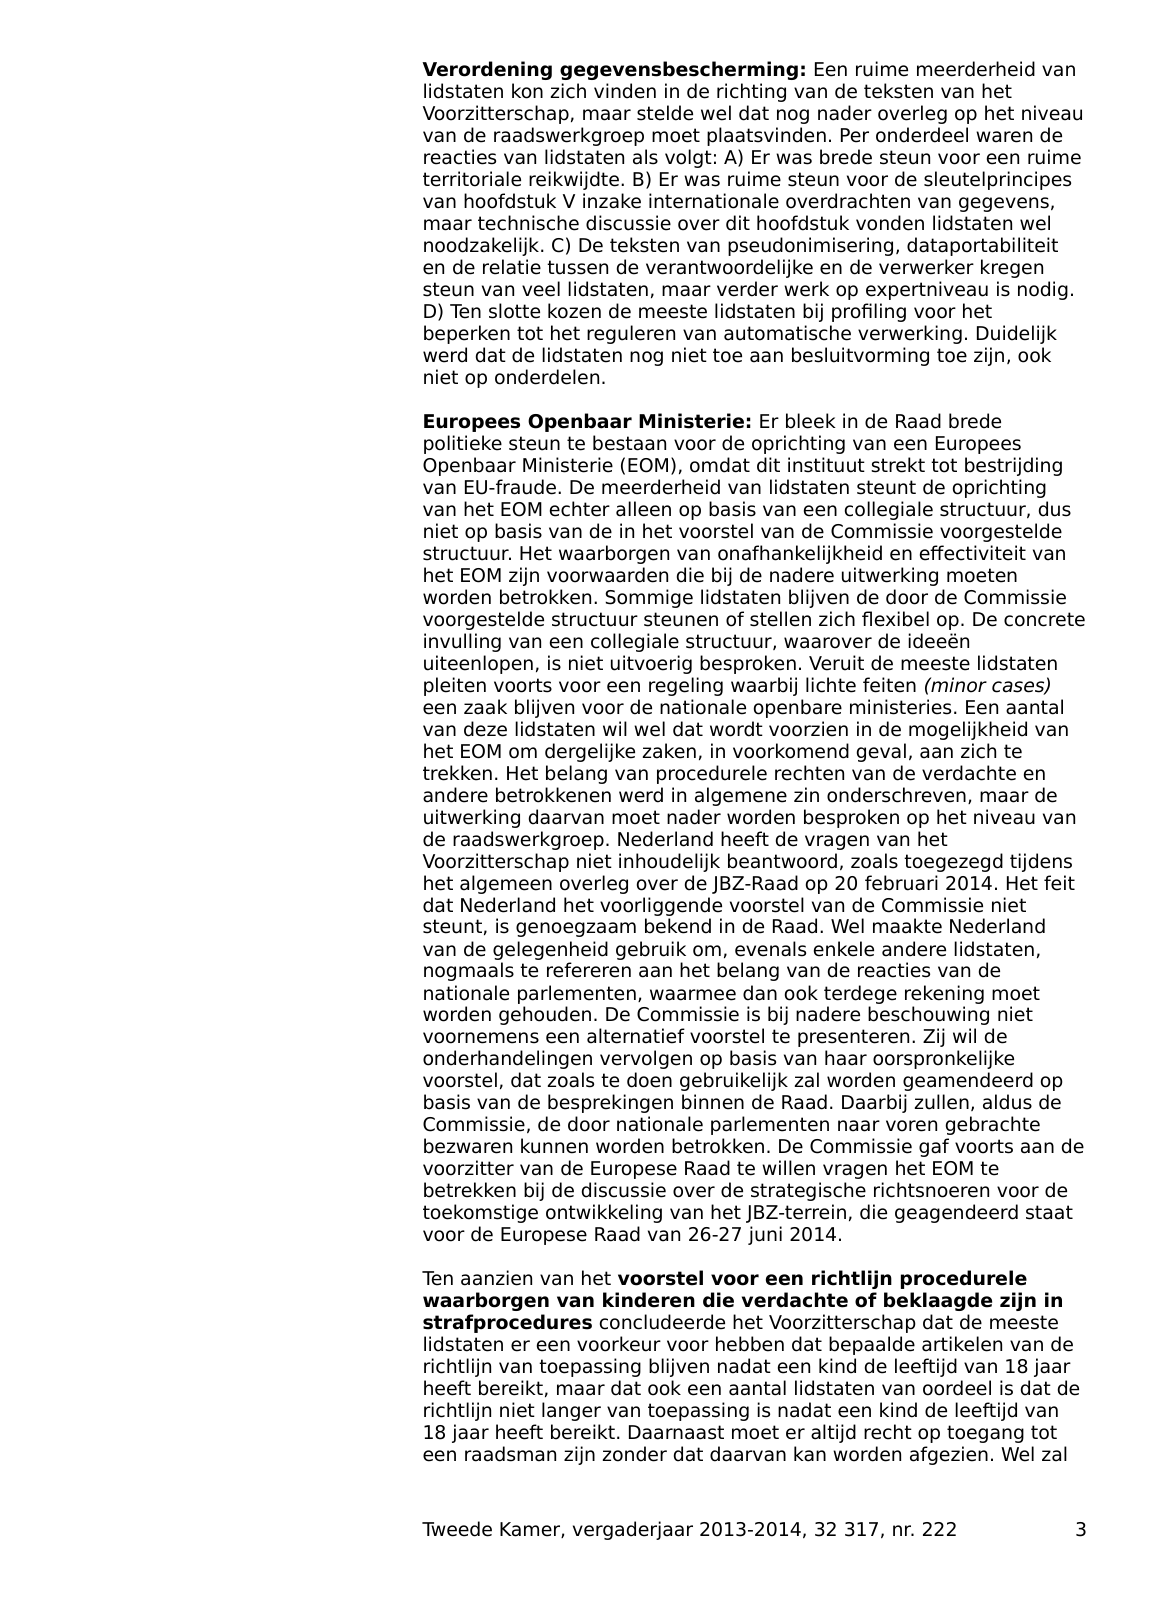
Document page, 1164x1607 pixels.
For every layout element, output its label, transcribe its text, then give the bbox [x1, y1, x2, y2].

text Ten aanzien van het voorstel voor een richtlijn procedurele waarborgen van kinderen die verdachte of beklaagde zijn in strafprocedures concludeerde het Voorzitterschap dat de meeste lidstaten er een voorkeur voor hebben dat bepaalde artikelen van de richtlijn van toepassing blijven nadat een kind de leeftijd van 18 jaar heeft bereikt, maar dat ook een aantal lidstaten van oordeel is dat de richtlijn niet langer van toepassing is nadat een kind de leeftijd van 18 jaar heeft bereikt. Daarnaast moet er altijd recht op toegang tot een raadsman zijn zonder dat daarvan kan worden afgezien. Wel zal [422, 1268, 1087, 1466]
text Europees Openbaar Ministerie: Er bleek in de Raad brede politieke steun te bestaan voor de oprichting van een Europees Openbaar Ministerie (EOM), omdat dit instituut strekt tot bestrijding van EU-fraude. De meerderheid van lidstaten steunt de oprichting van het EOM echter alleen op basis van een collegiale structuur, dus niet op basis van de in het voorstel van de Commissie voorgestelde structuur. Het waarborgen van onafhankelijkheid en effectiviteit van het EOM zijn voorwaarden die bij de nadere uitwerking moeten worden betrokken. Sommige lidstaten blijven de door de Commissie voorgestelde structuur steunen of stellen zich flexibel op. De concrete invulling van een collegiale structuur, waarover de ideeën uiteenlopen, is niet uitvoerig besproken. Veruit de meeste lidstaten pleiten voorts voor een regeling waarbij lichte feiten (minor cases) een zaak blijven voor de nationale openbare ministeries. Een aantal van deze lidstaten wil wel dat wordt voorzien in de mogelijkheid van het EOM om dergelijke zaken, in voorkomend geval, aan zich te trekken. Het belang van procedurele rechten van de verdachte en andere betrokkenen werd in algemene zin onderschreven, maar de uitwerking daarvan moet nader worden besproken op het niveau van de raadswerkgroep. Nederland heeft de vragen van het Voorzitterschap niet inhoudelijk beantwoord, zoals toegezegd tijdens het algemeen overleg over de JBZ-Raad op 20 februari 2014. Het feit dat Nederland het voorliggende voorstel van de Commissie niet steunt, is genoegzaam bekend in de Raad. Wel maakte Nederland van de gelegenheid gebruik om, evenals enkele andere lidstaten, nogmaals te refereren aan het belang van de reacties van de nationale parlementen, waarmee dan ook terdege rekening moet worden gehouden. De Commissie is bij nadere beschouwing niet voornemens een alternatief voorstel te presenteren. Zij wil de onderhandelingen vervolgen op basis van haar oorspronkelijke voorstel, dat zoals te doen gebruikelijk zal worden geamendeerd op basis van de besprekingen binnen de Raad. Daarbij zullen, aldus de Commissie, de door nationale parlementen naar voren gebrachte bezwaren kunnen worden betrokken. De Commissie gaf voorts aan de voorzitter van de Europese Raad te willen vragen het EOM te betrekken bij de discussie over de strategische richtsnoeren voor de toekomstige ontwikkeling van het JBZ-terrein, die geagendeerd staat voor de Europese Raad van 26-27 juni 2014. [422, 411, 1087, 1246]
text Verordening gegevensbescherming: Een ruime meerderheid van lidstaten kon zich vinden in de richting van de teksten van het Voorzitterschap, maar stelde wel dat nog nader overleg op het niveau van de raadswerkgroep moet plaatsvinden. Per onderdeel waren de reacties van lidstaten als volgt: A) Er was brede steun voor een ruime territoriale reikwijdte. B) Er was ruime steun voor de sleutelprincipes van hoofdstuk V inzake internationale overdrachten van gegevens, maar technische discussie over dit hoofdstuk vonden lidstaten wel noodzakelijk. C) De teksten van pseudonimisering, dataportabiliteit en de relatie tussen de verantwoordelijke en de verwerker kregen steun van veel lidstaten, maar verder werk op expertniveau is nodig. D) Ten slotte kozen de meeste lidstaten bij profiling voor het beperken tot het reguleren van automatische verwerking. Duidelijk werd dat de lidstaten nog niet toe aan besluitvorming toe zijn, ook niet op onderdelen. [422, 59, 1087, 389]
